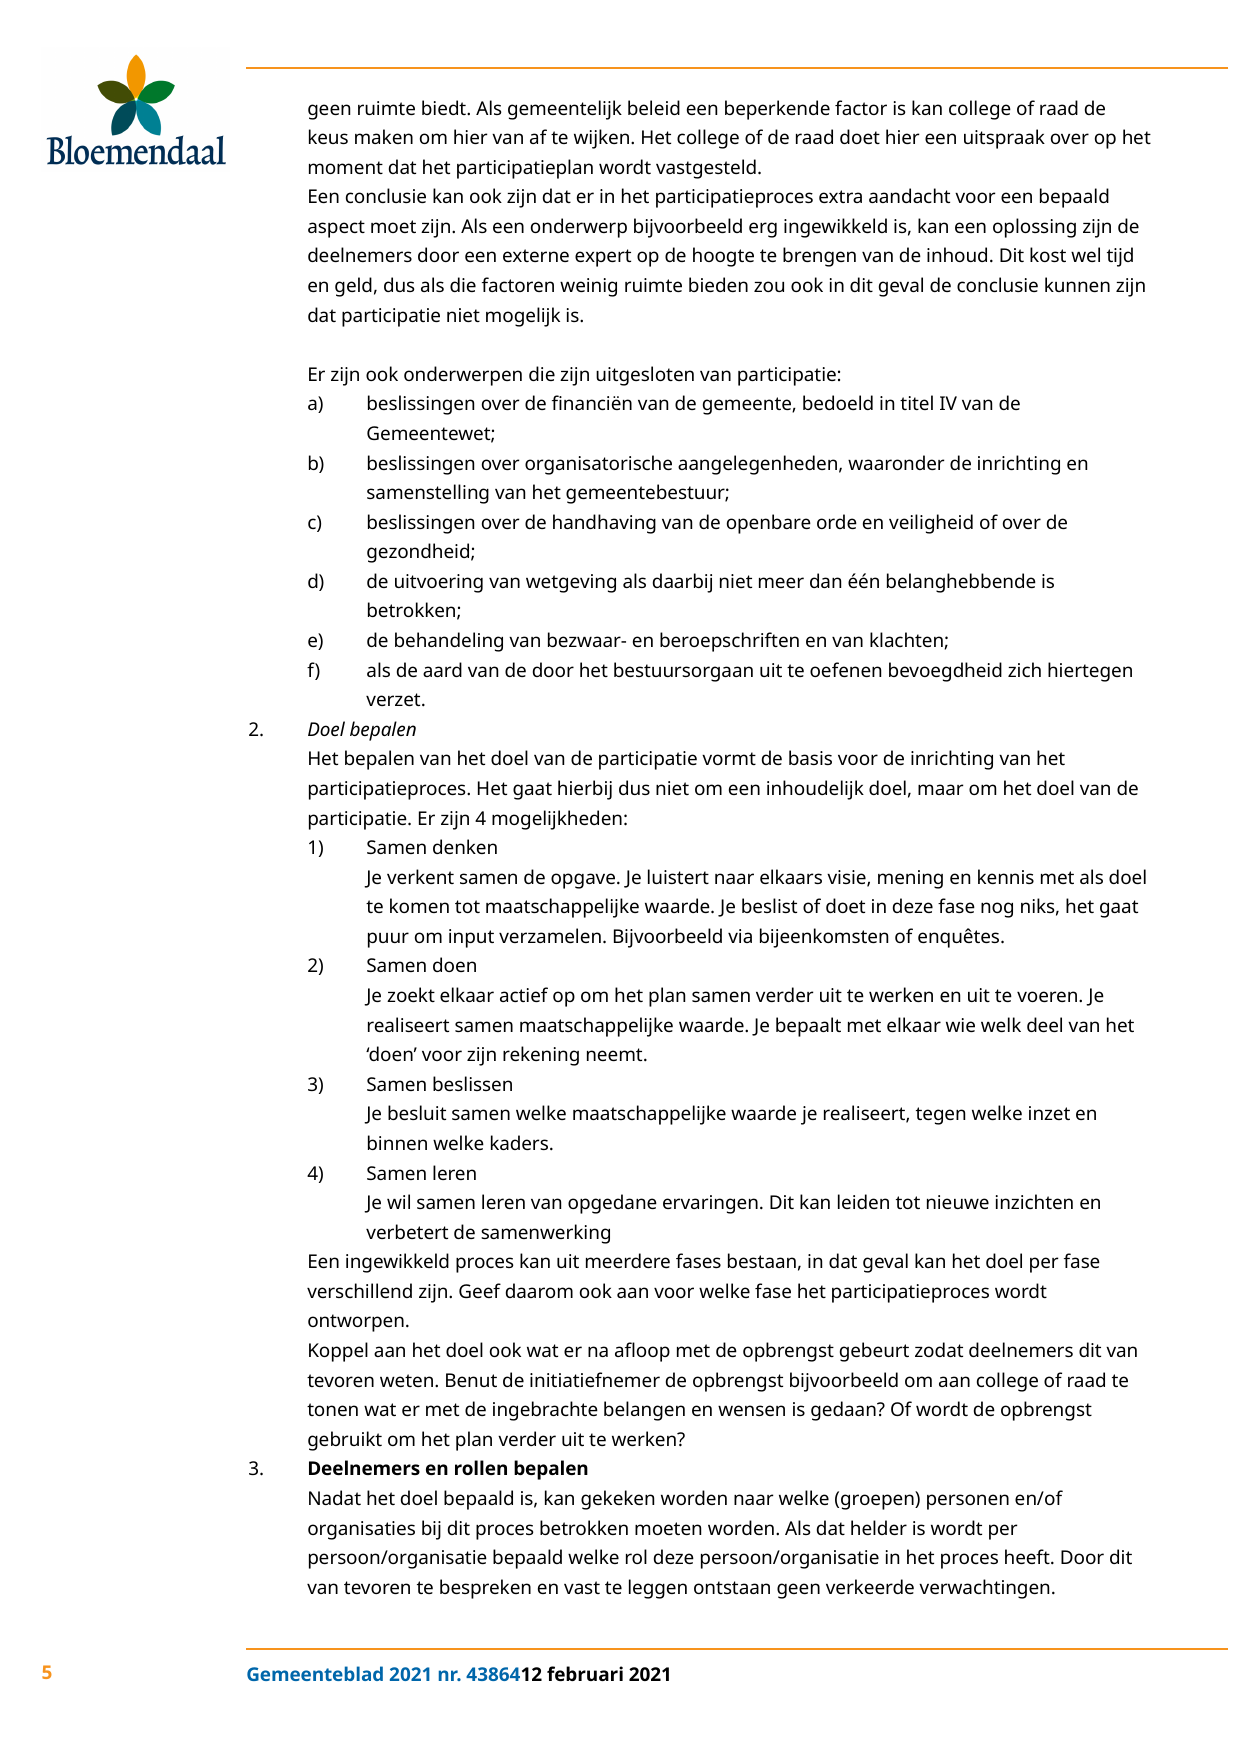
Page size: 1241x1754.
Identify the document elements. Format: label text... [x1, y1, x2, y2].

list Samen doen [307, 953, 1152, 978]
list Koppel aan het doel ook wat er na afloop met de opbrengst gebeurt zodat deelnemers dit van tevoren weten. Benut de initiatiefnemer de opbrengst bijvoorbeeld om aan college of raad te tonen wat er met de ingebrachte belangen en wensen is gedaan? Of wordt de opbrengst gebruikt om het plan verder uit te werken? [248, 1337, 1152, 1452]
list beslissingen over organisatorische aangelegenheden, waaronder de inrichting en samenstelling van het gemeentebestuur; [307, 450, 1152, 505]
list geen ruimte biedt. Als gemeentelijk beleid een beperkende factor is kan college of raad de keus maken om hier van af te wijken. Het college of de raad doet hier een uitspraak over op het moment dat het participatieplan wordt vastgesteld. [248, 95, 1152, 180]
list Een conclusie kan ook zijn dat er in het participatieproces extra aandacht voor een bepaald aspect moet zijn. Als een onderwerp bijvoorbeeld erg ingewikkeld is, kan een oplossing zijn de deelnemers door een externe expert op de hoogte te brengen van de inhoud. Dit kost wel tijd en geld, dus als die factoren weinig ruimte bieden zou ook in dit geval de conclusie kunnen zijn dat participatie niet mogelijk is. [248, 183, 1152, 328]
list de behandeling van bezwaar- en beroepschriften en van klachten; [307, 627, 1152, 653]
list Je wil samen leren van opgedane ervaringen. Dit kan leiden tot nieuwe inzichten en verbetert de samenwerking [307, 1189, 1152, 1245]
list beslissingen over de financiën van de gemeente, bedoeld in titel IV van de Gemeentewet; [307, 391, 1152, 446]
list Een ingewikkeld proces kan uit meerdere fases bestaan, in dat geval kan het doel per fase verschillend zijn. Geef daarom ook aan voor welke fase het participatieproces wordt ontworpen. [248, 1248, 1152, 1333]
picture [41, 47, 231, 172]
list beslissingen over de handhaving van de openbare orde en veiligheid of over de gezondheid; [307, 509, 1152, 564]
list Samen leren [307, 1160, 1152, 1186]
list de uitvoering van wetgeving als daarbij niet meer dan één belanghebbende is betrokken; [307, 568, 1152, 623]
list Samen beslissen [307, 1071, 1152, 1097]
list Je zoekt elkaar actief op om het plan samen verder uit te werken en uit te voeren. Je realiseert samen maatschappelijke waarde. Je bepaalt met elkaar wie welk deel van het ‘doen’ voor zijn rekening neemt. [307, 982, 1152, 1067]
list Het bepalen van het doel van de participatie vormt de basis voor de inrichting van het participatieproces. Het gaat hierbij dus niet om een inhoudelijk doel, maar om het doel van de participatie. Er zijn 4 mogelijkheden: [248, 746, 1152, 831]
list Je verkent samen de opgave. Je luistert naar elkaars visie, mening en kennis met als doel te komen tot maatschappelijke waarde. Je beslist of doet in deze fase nog niks, het gaat puur om input verzamelen. Bijvoorbeeld via bijeenkomsten of enquêtes. [307, 864, 1152, 949]
list als de aard van de door het bestuursorgaan uit te oefenen bevoegdheid zich hiertegen verzet. [307, 657, 1152, 712]
list Je besluit samen welke maatschappelijke waarde je realiseert, tegen welke inzet en binnen welke kaders. [307, 1101, 1152, 1156]
list Nadat het doel bepaald is, kan gekeken worden naar welke (groepen) personen en/of organisaties bij dit proces betrokken moeten worden. Als dat helder is wordt per persoon/organisatie bepaald welke rol deze persoon/organisatie in het proces heeft. Door dit van tevoren te bespreken en vast te leggen ontstaan geen verkeerde verwachtingen. [248, 1485, 1152, 1600]
list Deelnemers en rollen bepalen [248, 1456, 1152, 1481]
list Doel bepalen [248, 716, 1152, 742]
list Samen denken [307, 834, 1152, 860]
list Er zijn ook onderwerpen die zijn uitgesloten van participatie: [248, 361, 1152, 387]
